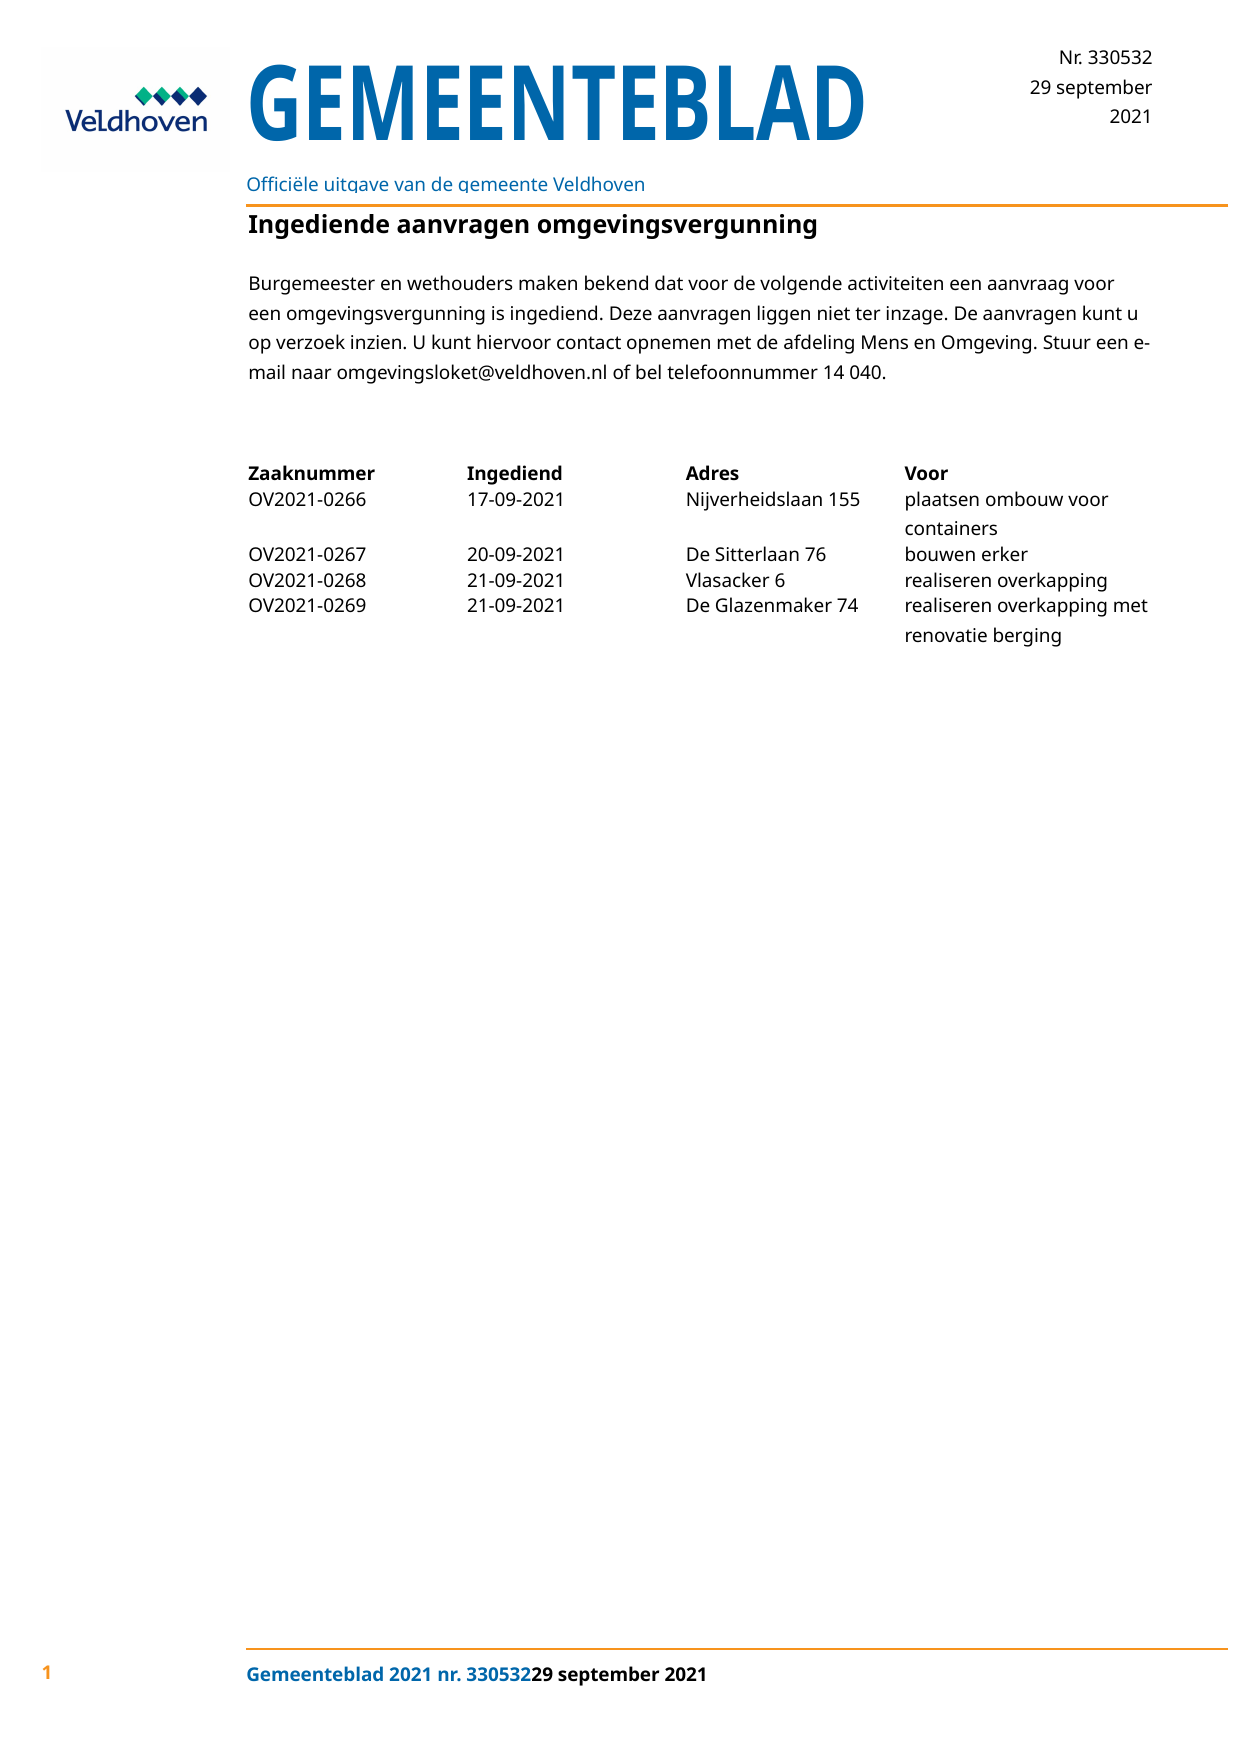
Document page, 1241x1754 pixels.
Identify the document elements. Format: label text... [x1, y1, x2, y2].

table_cell 17-09-2021 [467, 486, 686, 541]
table_cell Vlasacker 6 [686, 567, 904, 592]
text Ingediende aanvragen omgevingsvergunning [248, 207, 1152, 241]
table_cell plaatsen ombouw voor containers [904, 486, 1152, 541]
table_cell OV2021-0267 [248, 541, 467, 567]
table_header Ingediend [467, 460, 686, 486]
table_cell Nijverheidslaan 155 [686, 486, 904, 541]
table_cell De Sitterlaan 76 [686, 541, 904, 567]
table_cell OV2021-0266 [248, 486, 467, 541]
table_header Zaaknummer [248, 460, 467, 486]
table_cell bouwen erker [904, 541, 1152, 567]
table_cell 21-09-2021 [467, 593, 686, 648]
table_cell OV2021-0269 [248, 593, 467, 648]
table_cell realiseren overkapping [904, 567, 1152, 592]
text Burgemeester en wethouders maken bekend dat voor de volgende activiteiten een aanvraag voor een omgevingsvergunning is ingediend. Deze aanvragen liggen niet ter inzage. De aanvragen kunt u op verzoek inzien. U kunt hiervoor contact opnemen met de afdeling Mens en Omgeving. Stuur een e-mail naar omgevingsloket@veldhoven.nl of bel telefoonnummer 14 040. [248, 270, 1152, 385]
table_header Adres [686, 460, 904, 486]
table_header Voor [904, 460, 1152, 486]
table_cell 20-09-2021 [467, 541, 686, 567]
table_cell De Glazenmaker 74 [686, 593, 904, 648]
table_cell 21-09-2021 [467, 567, 686, 592]
table_cell realiseren overkapping met renovatie berging [904, 593, 1152, 648]
picture [41, 47, 231, 172]
table_cell OV2021-0268 [248, 567, 467, 592]
